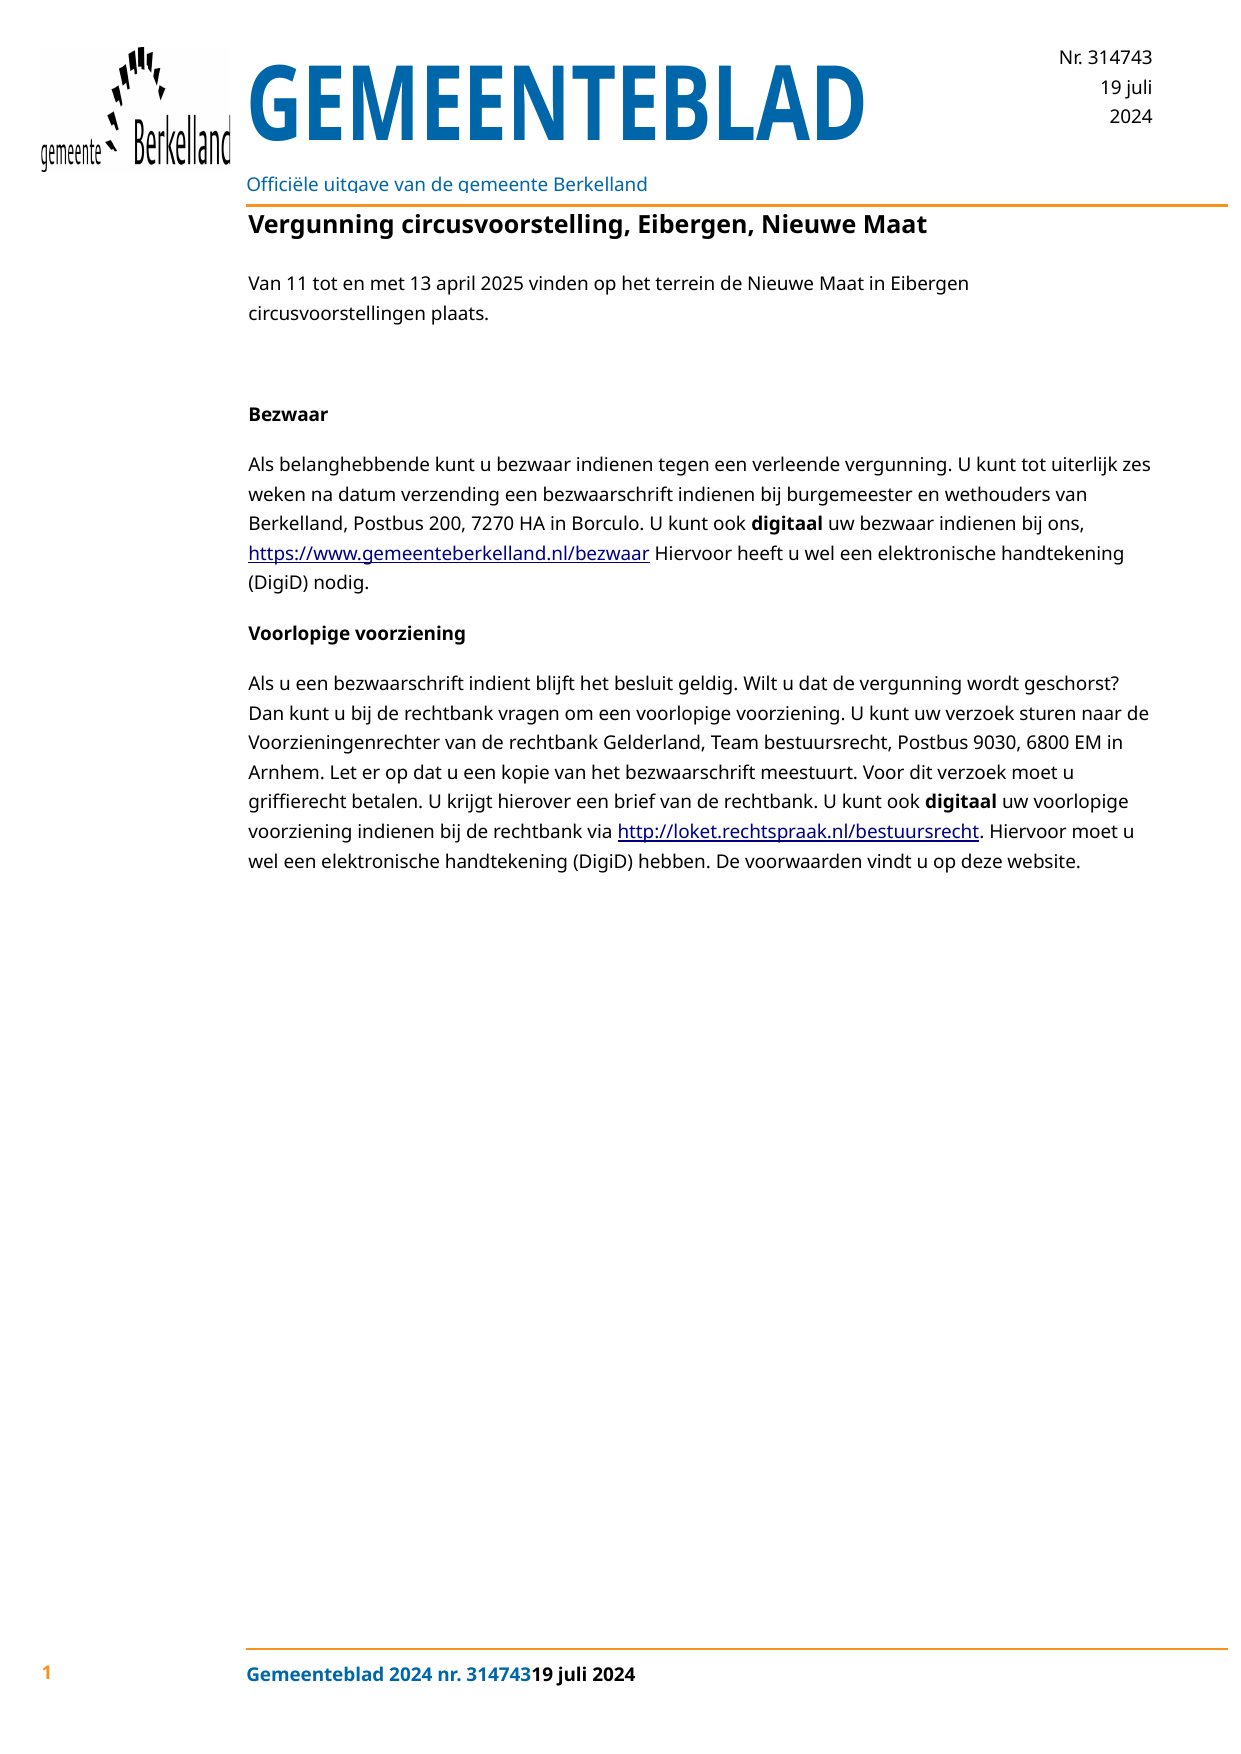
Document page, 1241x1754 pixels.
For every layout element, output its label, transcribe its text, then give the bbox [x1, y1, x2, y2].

text Vergunning circusvoorstelling, Eibergen, Nieuwe Maat [248, 207, 1152, 241]
text Bezwaar [248, 401, 1152, 426]
text Voorlopige voorziening [248, 620, 1152, 646]
picture [41, 47, 231, 172]
text Als u een bezwaarschrift indient blijft het besluit geldig. Wilt u dat de vergunning wordt geschorst? Dan kunt u bij de rechtbank vragen om een voorlopige voorziening. U kunt uw verzoek sturen naar de Voorzieningenrechter van de rechtbank Gelderland, Team bestuursrecht, Postbus 9030, 6800 EM in Arnhem. Let er op dat u een kopie van het bezwaarschrift meestuurt. Voor dit verzoek moet u griffierecht betalen. U krijgt hierover een brief van de rechtbank. U kunt ook digitaal uw voorlopige voorziening indienen bij de rechtbank via http://loket.rechtspraak.nl/bestuursrecht. Hiervoor moet u wel een elektronische handtekening (DigiD) hebben. De voorwaarden vindt u op deze website. [248, 670, 1152, 873]
text Als belanghebbende kunt u bezwaar indienen tegen een verleende vergunning. U kunt tot uiterlijk zes weken na datum verzending een bezwaarschrift indienen bij burgemeester en wethouders van Berkelland, Postbus 200, 7270 HA in Borculo. U kunt ook digitaal uw bezwaar indienen bij ons, https://www.gemeenteberkelland.nl/bezwaar Hiervoor heeft u wel een elektronische handtekening (DigiD) nodig. [248, 451, 1152, 595]
text Van 11 tot en met 13 april 2025 vinden op het terrein de Nieuwe Maat in Eibergen circusvoorstellingen plaats. [248, 270, 1152, 326]
